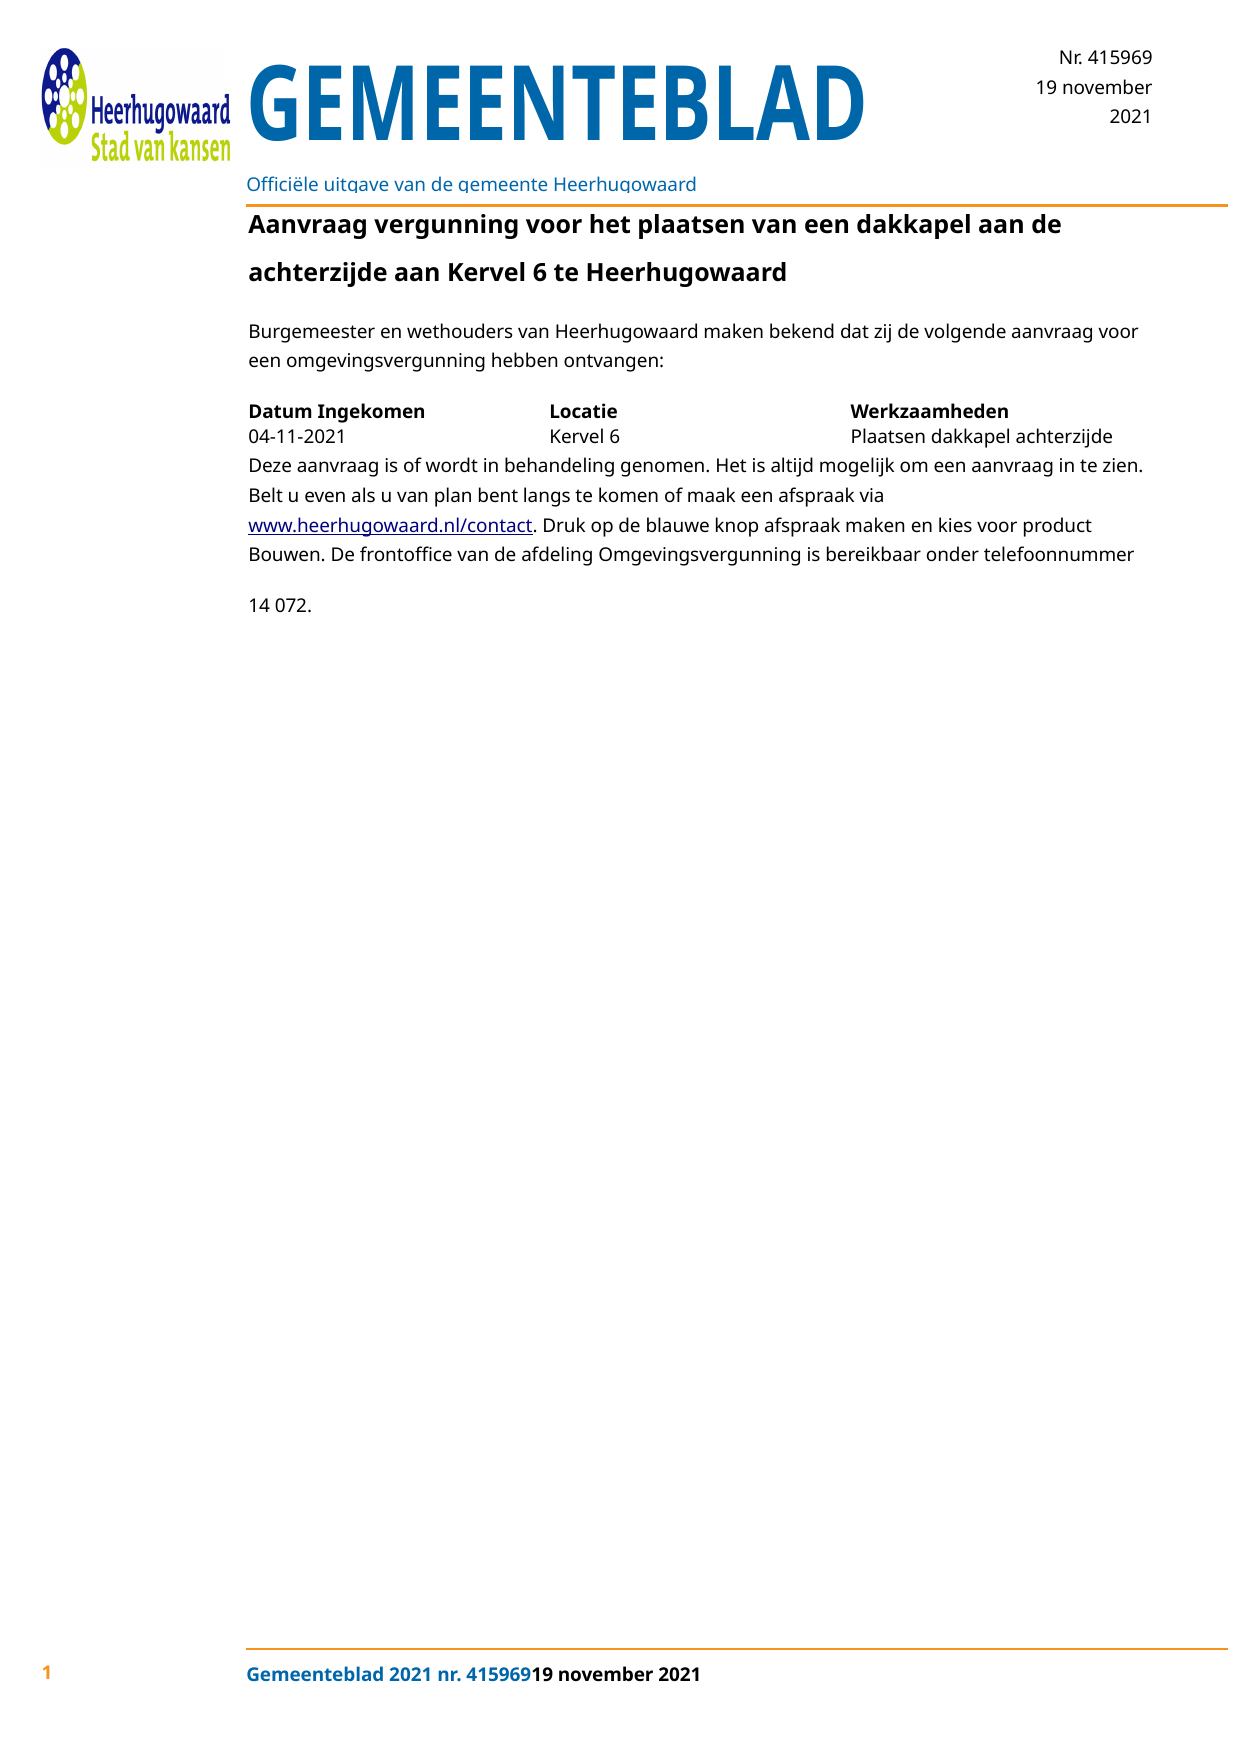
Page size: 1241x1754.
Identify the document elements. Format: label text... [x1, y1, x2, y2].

table_header Locatie [549, 398, 850, 424]
text Burgemeester en wethouders van Heerhugowaard maken bekend dat zij de volgende aanvraag voor een omgevingsvergunning hebben ontvangen: [248, 318, 1152, 373]
text Aanvraag vergunning voor het plaatsen van een dakkapel aan de achterzijde aan Kervel 6 te Heerhugowaard [248, 207, 1152, 288]
table_header Werkzaamheden [850, 398, 1152, 424]
picture [41, 47, 231, 172]
table_header Datum Ingekomen [248, 398, 549, 424]
text 14 072. [248, 592, 1152, 618]
table_cell Plaatsen dakkapel achterzijde [850, 424, 1152, 449]
table_cell 04-11-2021 [248, 424, 549, 449]
text Deze aanvraag is of wordt in behandeling genomen. Het is altijd mogelijk om een aanvraag in te zien. Belt u even als u van plan bent langs te komen of maak een afspraak via www.heerhugowaard.nl/contact. Druk op de blauwe knop afspraak maken en kies voor product Bouwen. De frontoffice van de afdeling Omgevingsvergunning is bereikbaar onder telefoonnummer [248, 453, 1152, 567]
table_cell Kervel 6 [549, 424, 850, 449]
